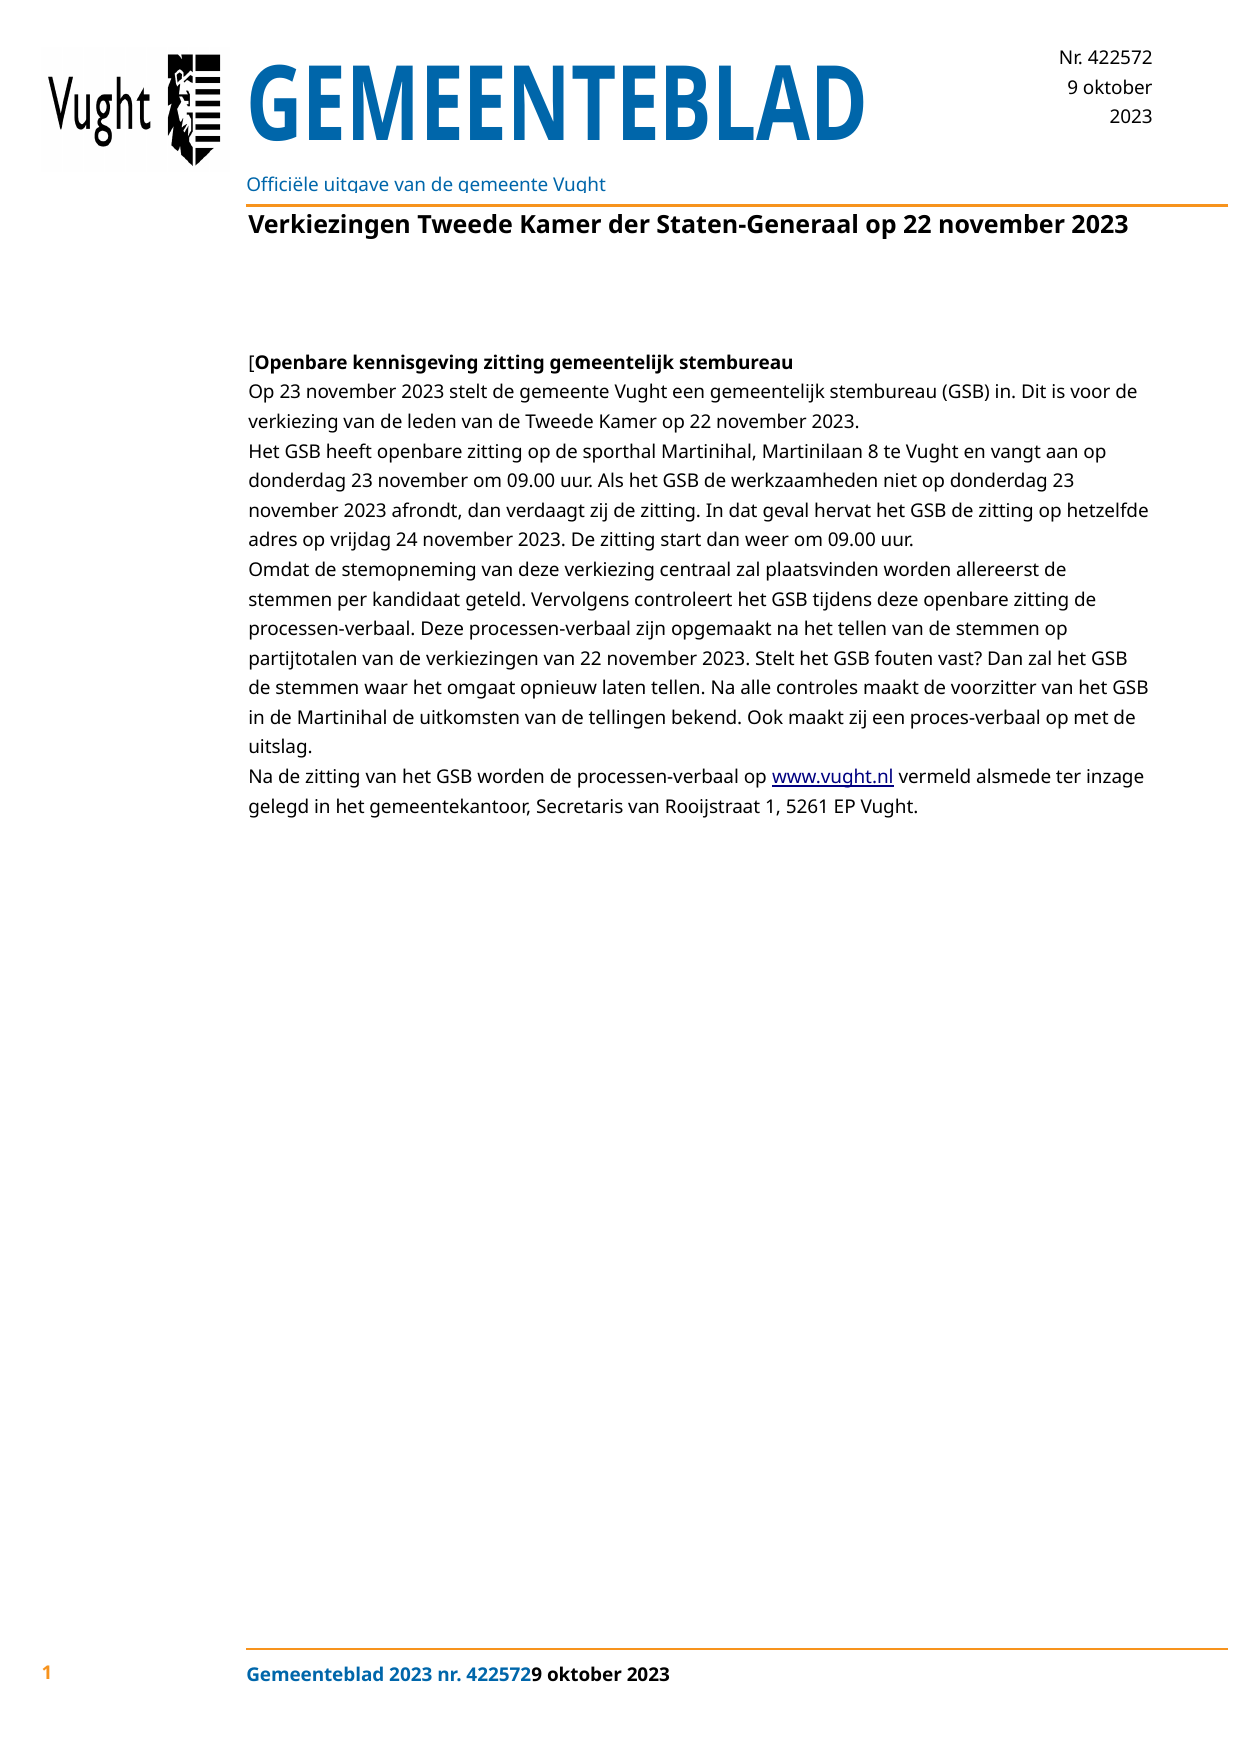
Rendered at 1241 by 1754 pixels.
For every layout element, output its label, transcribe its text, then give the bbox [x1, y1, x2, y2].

text Op 23 november 2023 stelt de gemeente Vught een gemeentelijk stembureau (GSB) in. Dit is voor de verkiezing van de leden van de Tweede Kamer op 22 november 2023. [248, 379, 1152, 434]
text Na de zitting van het GSB worden de processen-verbaal op www.vught.nl vermeld alsmede ter inzage gelegd in het gemeentekantoor, Secretaris van Rooijstraat 1, 5261 EP Vught. [248, 763, 1152, 819]
text Omdat de stemopneming van deze verkiezing centraal zal plaatsvinden worden allereerst de stemmen per kandidaat geteld. Vervolgens controleert het GSB tijdens deze openbare zitting de processen-verbaal. Deze processen-verbaal zijn opgemaakt na het tellen van de stemmen op partijtotalen van de verkiezingen van 22 november 2023. Stelt het GSB fouten vast? Dan zal het GSB de stemmen waar het omgaat opnieuw laten tellen. Na alle controles maakt de voorzitter van het GSB in de Martinihal de uitkomsten van de tellingen bekend. Ook maakt zij een proces-verbaal op met de uitslag. [248, 556, 1152, 759]
text [Openbare kennisgeving zitting gemeentelijk stembureau [248, 349, 1152, 375]
text Verkiezingen Tweede Kamer der Staten-Generaal op 22 november 2023 [248, 207, 1152, 241]
picture [41, 47, 231, 172]
text Het GSB heeft openbare zitting op de sporthal Martinihal, Martinilaan 8 te Vught en vangt aan op donderdag 23 november om 09.00 uur. Als het GSB de werkzaamheden niet op donderdag 23 november 2023 afrondt, dan verdaagt zij de zitting. In dat geval hervat het GSB de zitting op hetzelfde adres op vrijdag 24 november 2023. De zitting start dan weer om 09.00 uur. [248, 438, 1152, 552]
